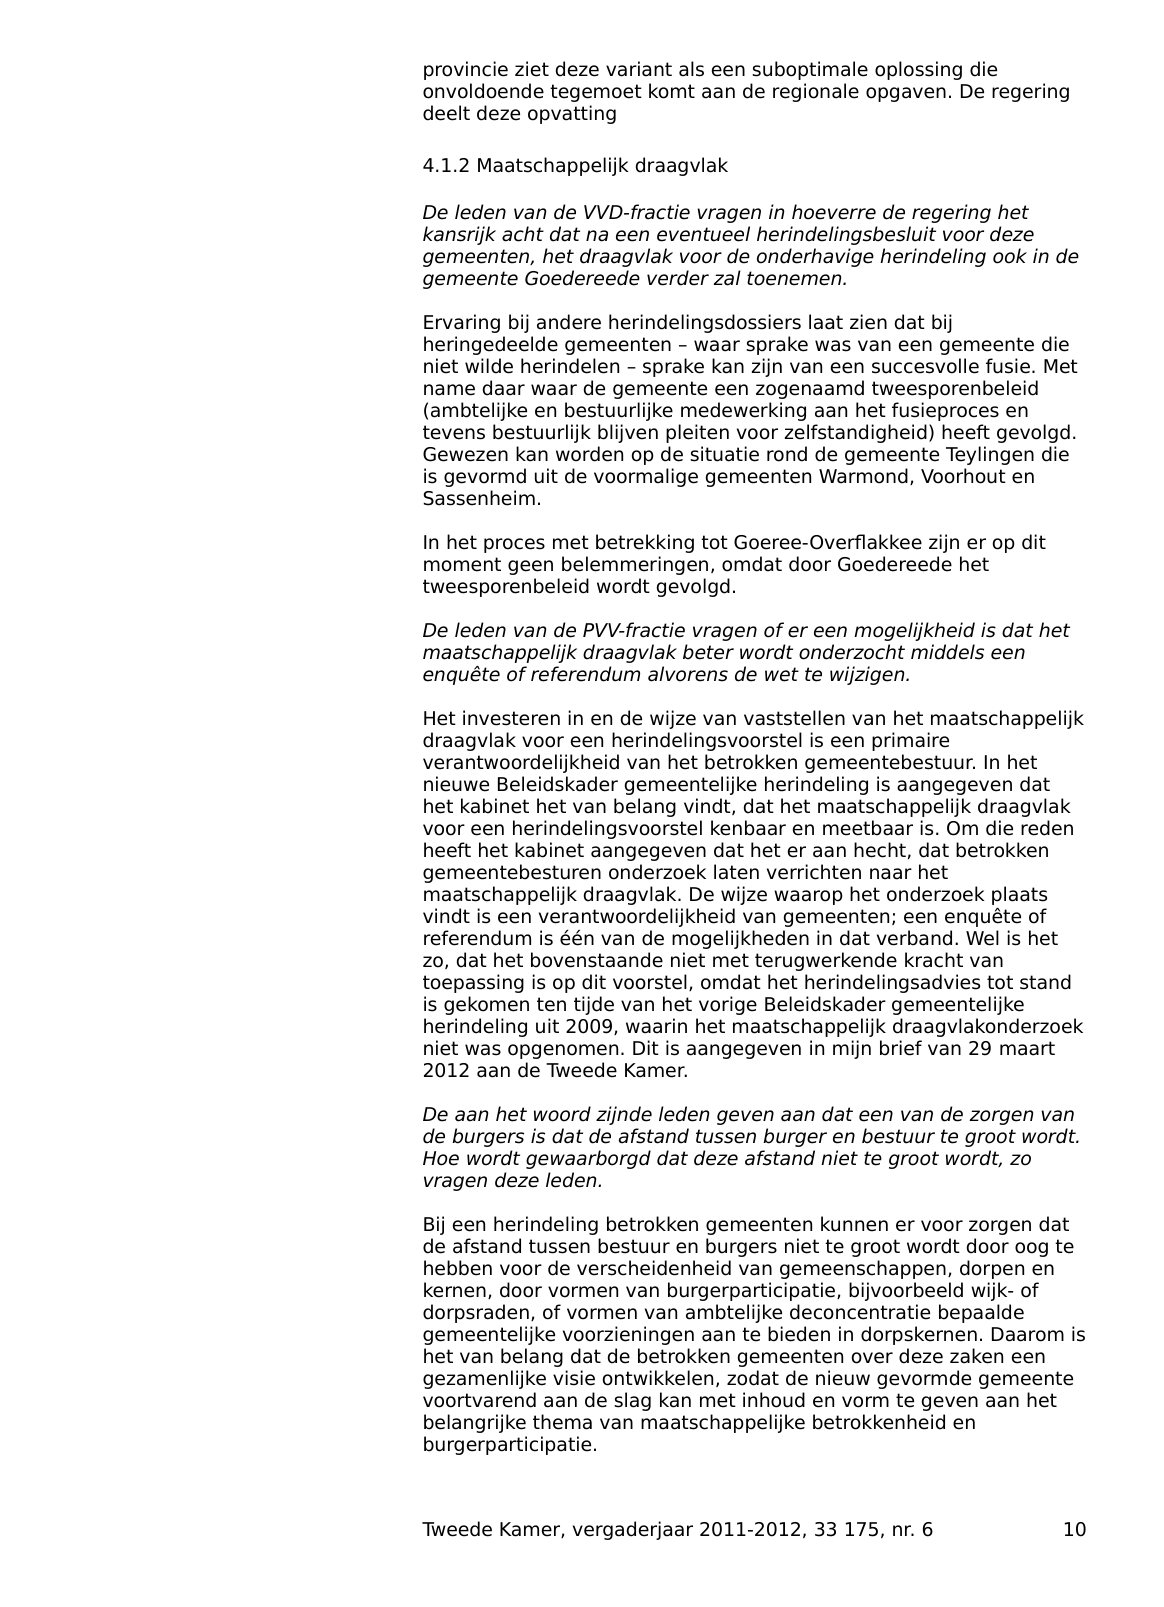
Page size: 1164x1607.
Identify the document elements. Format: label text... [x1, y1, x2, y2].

text Ervaring bij andere herindelingsdossiers laat zien dat bij heringedeelde gemeenten – waar sprake was van een gemeente die niet wilde herindelen – sprake kan zijn van een succesvolle fusie. Met name daar waar de gemeente een zogenaamd tweesporenbeleid (ambtelijke en bestuurlijke medewerking aan het fusieproces en tevens bestuurlijk blijven pleiten voor zelfstandigheid) heeft gevolgd. Gewezen kan worden op de situatie rond de gemeente Teylingen die is gevormd uit de voormalige gemeenten Warmond, Voorhout en Sassenheim. [422, 312, 1087, 510]
text Bij een herindeling betrokken gemeenten kunnen er voor zorgen dat de afstand tussen bestuur en burgers niet te groot wordt door oog te hebben voor de verscheidenheid van gemeenschappen, dorpen en kernen, door vormen van burgerparticipatie, bijvoorbeeld wijk- of dorpsraden, of vormen van ambtelijke deconcentratie bepaalde gemeentelijke voorzieningen aan te bieden in dorpskernen. Daarom is het van belang dat de betrokken gemeenten over deze zaken een gezamenlijke visie ontwikkelen, zodat de nieuw gevormde gemeente voortvarend aan de slag kan met inhoud en vorm te geven aan het belangrijke thema van maatschappelijke betrokkenheid en burgerparticipatie. [422, 1214, 1087, 1456]
text De aan het woord zijnde leden geven aan dat een van de zorgen van de burgers is dat de afstand tussen burger en bestuur te groot wordt. Hoe wordt gewaarborgd dat deze afstand niet te groot wordt, zo vragen deze leden. [422, 1104, 1087, 1192]
text De leden van de VVD-fractie vragen in hoeverre de regering het kansrijk acht dat na een eventueel herindelingsbesluit voor deze gemeenten, het draagvlak voor de onderhavige herindeling ook in de gemeente Goedereede verder zal toenemen. [422, 202, 1087, 290]
text Het investeren in en de wijze van vaststellen van het maatschappelijk draagvlak voor een herindelingsvoorstel is een primaire verantwoordelijkheid van het betrokken gemeentebestuur. In het nieuwe Beleidskader gemeentelijke herindeling is aangegeven dat het kabinet het van belang vindt, dat het maatschappelijk draagvlak voor een herindelingsvoorstel kenbaar en meetbaar is. Om die reden heeft het kabinet aangegeven dat het er aan hecht, dat betrokken gemeentebesturen onderzoek laten verrichten naar het maatschappelijk draagvlak. De wijze waarop het onderzoek plaats vindt is een verantwoordelijkheid van gemeenten; een enquête of referendum is één van de mogelijkheden in dat verband. Wel is het zo, dat het bovenstaande niet met terugwerkende kracht van toepassing is op dit voorstel, omdat het herindelingsadvies tot stand is gekomen ten tijde van het vorige Beleidskader gemeentelijke herindeling uit 2009, waarin het maatschappelijk draagvlakonderzoek niet was opgenomen. Dit is aangegeven in mijn brief van 29 maart 2012 aan de Tweede Kamer. [422, 708, 1087, 1082]
text provincie ziet deze variant als een suboptimale oplossing die onvoldoende tegemoet komt aan de regionale opgaven. De regering deelt deze opvatting [422, 59, 1087, 125]
text De leden van de PVV-fractie vragen of er een mogelijkheid is dat het maatschappelijk draagvlak beter wordt onderzocht middels een enquête of referendum alvorens de wet te wijzigen. [422, 620, 1087, 686]
text In het proces met betrekking tot Goeree-Overflakkee zijn er op dit moment geen belemmeringen, omdat door Goedereede het tweesporenbeleid wordt gevolgd. [422, 532, 1087, 598]
subtitle 4.1.2 Maatschappelijk draagvlak [422, 155, 1087, 177]
